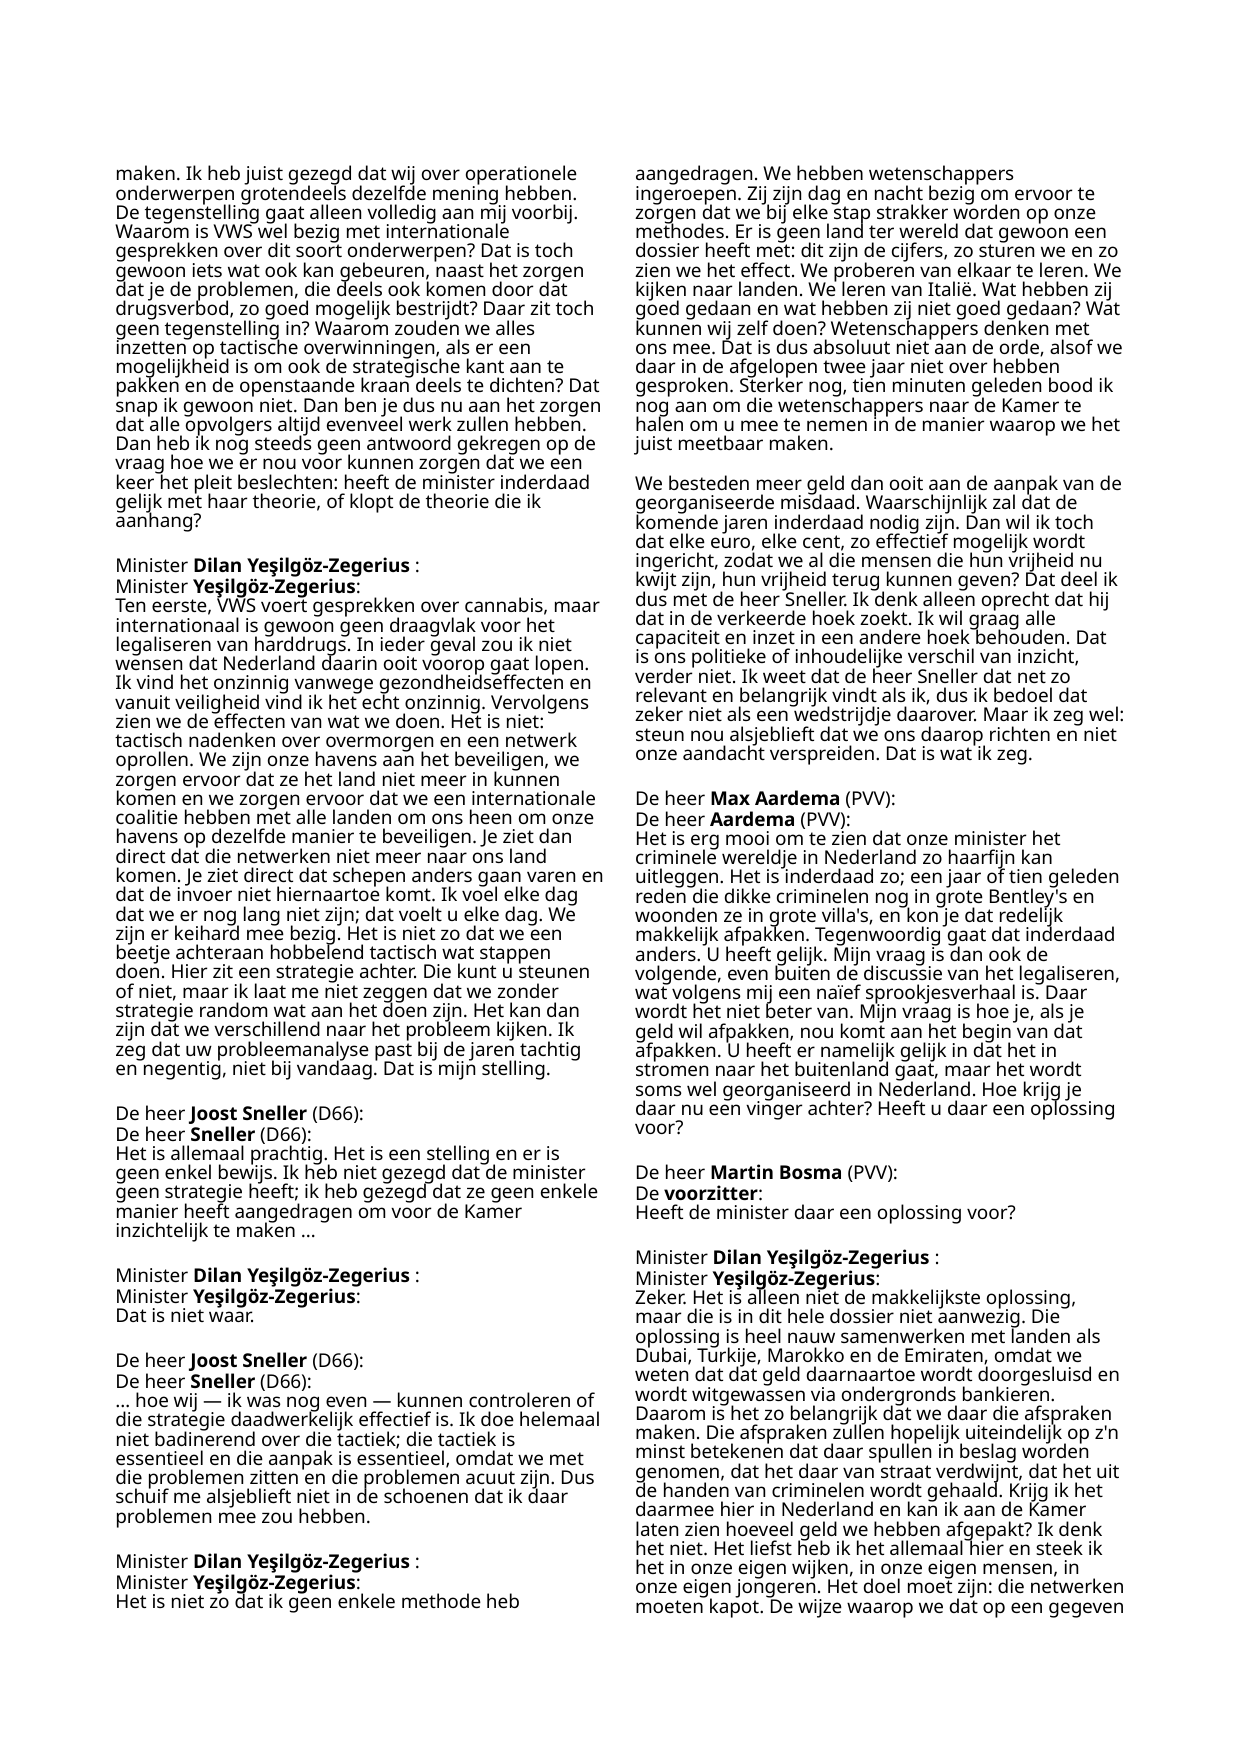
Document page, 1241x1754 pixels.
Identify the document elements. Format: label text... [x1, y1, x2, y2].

text maken. Ik heb juist gezegd dat wij over operationele onderwerpen grotendeels dezelfde mening hebben. De tegenstelling gaat alleen volledig aan mij voorbij. Waarom is VWS wel bezig met internationale gesprekken over dit soort onderwerpen? Dat is toch gewoon iets wat ook kan gebeuren, naast het zorgen dat je de problemen, die deels ook komen door dat drugsverbod, zo goed mogelijk bestrijdt? Daar zit toch geen tegenstelling in? Waarom zouden we alles inzetten op tactische overwinningen, als er een mogelijkheid is om ook de strategische kant aan te pakken en de openstaande kraan deels te dichten? Dat snap ik gewoon niet. Dan ben je dus nu aan het zorgen dat alle opvolgers altijd evenveel werk zullen hebben. Dan heb ik nog steeds geen antwoord gekregen op de vraag hoe we er nou voor kunnen zorgen dat we een keer het pleit beslechten: heeft de minister inderdaad gelijk met haar theorie, of klopt de theorie die ik aanhang? [115, 165, 605, 531]
text De heer Max Aardema (PVV): [635, 785, 1125, 811]
text … hoe wij — ik was nog even — kunnen controleren of die strategie daadwerkelijk effectief is. Ik doe helemaal niet badinerend over die tactiek; die tactiek is essentieel en die aanpak is essentieel, omdat we met die problemen zitten en die problemen acuut zijn. Dus schuif me alsjeblieft niet in de schoenen dat ik daar problemen mee zou hebben. [115, 1392, 605, 1527]
text Het is erg mooi om te zien dat onze minister het criminele wereldje in Nederland zo haarfijn kan uitleggen. Het is inderdaad zo; een jaar of tien geleden reden die dikke criminelen nog in grote Bentley's en woonden ze in grote villa's, en kon je dat redelijk makkelijk afpakken. Tegenwoordig gaat dat inderdaad anders. U heeft gelijk. Mijn vraag is dan ook de volgende, even buiten de discussie van het legaliseren, wat volgens mij een naïef sprookjesverhaal is. Daar wordt het niet beter van. Mijn vraag is hoe je, als je geld wil afpakken, nou komt aan het begin van dat afpakken. U heeft er namelijk gelijk in dat het in stromen naar het buitenland gaat, maar het wordt soms wel georganiseerd in Nederland. Hoe krijg je daar nu een vinger achter? Heeft u daar een oplossing voor? [635, 830, 1125, 1138]
text Minister Dilan Yeşilgöz-Zegerius : [635, 1244, 1125, 1270]
text De heer Aardema (PVV): [635, 811, 1125, 830]
text De heer Sneller (D66): [115, 1373, 605, 1392]
text Heeft de minister daar een oplossing voor? [635, 1204, 1125, 1223]
text Minister Dilan Yeşilgöz-Zegerius : [115, 1262, 605, 1288]
text Ten eerste, VWS voert gesprekken over cannabis, maar internationaal is gewoon geen draagvlak voor het legaliseren van harddrugs. In ieder geval zou ik niet wensen dat Nederland daarin ooit voorop gaat lopen. Ik vind het onzinnig vanwege gezondheidseffecten en vanuit veiligheid vind ik het echt onzinnig. Vervolgens zien we de effecten van wat we doen. Het is niet: tactisch nadenken over overmorgen en een netwerk oprollen. We zijn onze havens aan het beveiligen, we zorgen ervoor dat ze het land niet meer in kunnen komen en we zorgen ervoor dat we een internationale coalitie hebben met alle landen om ons heen om onze havens op dezelfde manier te beveiligen. Je ziet dan direct dat die netwerken niet meer naar ons land komen. Je ziet direct dat schepen anders gaan varen en dat de invoer niet hiernaartoe komt. Ik voel elke dag dat we er nog lang niet zijn; dat voelt u elke dag. We zijn er keihard mee bezig. Het is niet zo dat we een beetje achteraan hobbelend tactisch wat stappen doen. Hier zit een strategie achter. Die kunt u steunen of niet, maar ik laat me niet zeggen dat we zonder strategie random wat aan het doen zijn. Het kan dan zijn dat we verschillend naar het probleem kijken. Ik zeg dat uw probleemanalyse past bij de jaren tachtig en negentig, niet bij vandaag. Dat is mijn stelling. [115, 597, 605, 1079]
text De voorzitter: [635, 1185, 1125, 1204]
text Minister Yeşilgöz-Zegerius: [115, 1288, 605, 1307]
text Zeker. Het is alleen niet de makkelijkste oplossing, maar die is in dit hele dossier niet aanwezig. Die oplossing is heel nauw samenwerken met landen als Dubai, Turkije, Marokko en de Emiraten, omdat we weten dat dat geld daarnaartoe wordt doorgesluisd en wordt witgewassen via ondergronds bankieren. Daarom is het zo belangrijk dat we daar die afspraken maken. Die afspraken zullen hopelijk uiteindelijk op z'n minst betekenen dat daar spullen in beslag worden genomen, dat het daar van straat verdwijnt, dat het uit de handen van criminelen wordt gehaald. Krijg ik het daarmee hier in Nederland en kan ik aan de Kamer laten zien hoeveel geld we hebben afgepakt? Ik denk het niet. Het liefst heb ik het allemaal hier en steek ik het in onze eigen wijken, in onze eigen mensen, in onze eigen jongeren. Het doel moet zijn: die netwerken moeten kapot. De wijze waarop we dat op een gegeven [635, 1289, 1125, 1617]
text aangedragen. We hebben wetenschappers ingeroepen. Zij zijn dag en nacht bezig om ervoor te zorgen dat we bij elke stap strakker worden op onze methodes. Er is geen land ter wereld dat gewoon een dossier heeft met: dit zijn de cijfers, zo sturen we en zo zien we het effect. We proberen van elkaar te leren. We kijken naar landen. We leren van Italië. Wat hebben zij goed gedaan en wat hebben zij niet goed gedaan? Wat kunnen wij zelf doen? Wetenschappers denken met ons mee. Dat is dus absoluut niet aan de orde, alsof we daar in de afgelopen twee jaar niet over hebben gesproken. Sterker nog, tien minuten geleden bood ik nog aan om die wetenschappers naar de Kamer te halen om u mee te nemen in de manier waarop we het juist meetbaar maken. [635, 165, 1125, 454]
text Minister Yeşilgöz-Zegerius: [115, 578, 605, 597]
text Dat is niet waar. [115, 1307, 605, 1326]
text We besteden meer geld dan ooit aan de aanpak van de georganiseerde misdaad. Waarschijnlijk zal dat de komende jaren inderdaad nodig zijn. Dan wil ik toch dat elke euro, elke cent, zo effectief mogelijk wordt ingericht, zodat we al die mensen die hun vrijheid nu kwijt zijn, hun vrijheid terug kunnen geven? Dat deel ik dus met de heer Sneller. Ik denk alleen oprecht dat hij dat in de verkeerde hoek zoekt. Ik wil graag alle capaciteit en inzet in een andere hoek behouden. Dat is ons politieke of inhoudelijke verschil van inzicht, verder niet. Ik weet dat de heer Sneller dat net zo relevant en belangrijk vindt als ik, dus ik bedoel dat zeker niet als een wedstrijdje daarover. Maar ik zeg wel: steun nou alsjeblieft dat we ons daarop richten en niet onze aandacht verspreiden. Dat is wat ik zeg. [635, 475, 1125, 764]
text De heer Joost Sneller (D66): [115, 1347, 605, 1373]
text Minister Dilan Yeşilgöz-Zegerius : [115, 552, 605, 578]
text Minister Yeşilgöz-Zegerius: [115, 1574, 605, 1593]
text Minister Dilan Yeşilgöz-Zegerius : [115, 1548, 605, 1574]
text De heer Martin Bosma (PVV): [635, 1159, 1125, 1185]
text Minister Yeşilgöz-Zegerius: [635, 1270, 1125, 1289]
text Het is allemaal prachtig. Het is een stelling en er is geen enkel bewijs. Ik heb niet gezegd dat de minister geen strategie heeft; ik heb gezegd dat ze geen enkele manier heeft aangedragen om voor de Kamer inzichtelijk te maken … [115, 1145, 605, 1241]
text Het is niet zo dat ik geen enkele methode heb [115, 1593, 605, 1612]
text De heer Sneller (D66): [115, 1126, 605, 1145]
text De heer Joost Sneller (D66): [115, 1100, 605, 1126]
